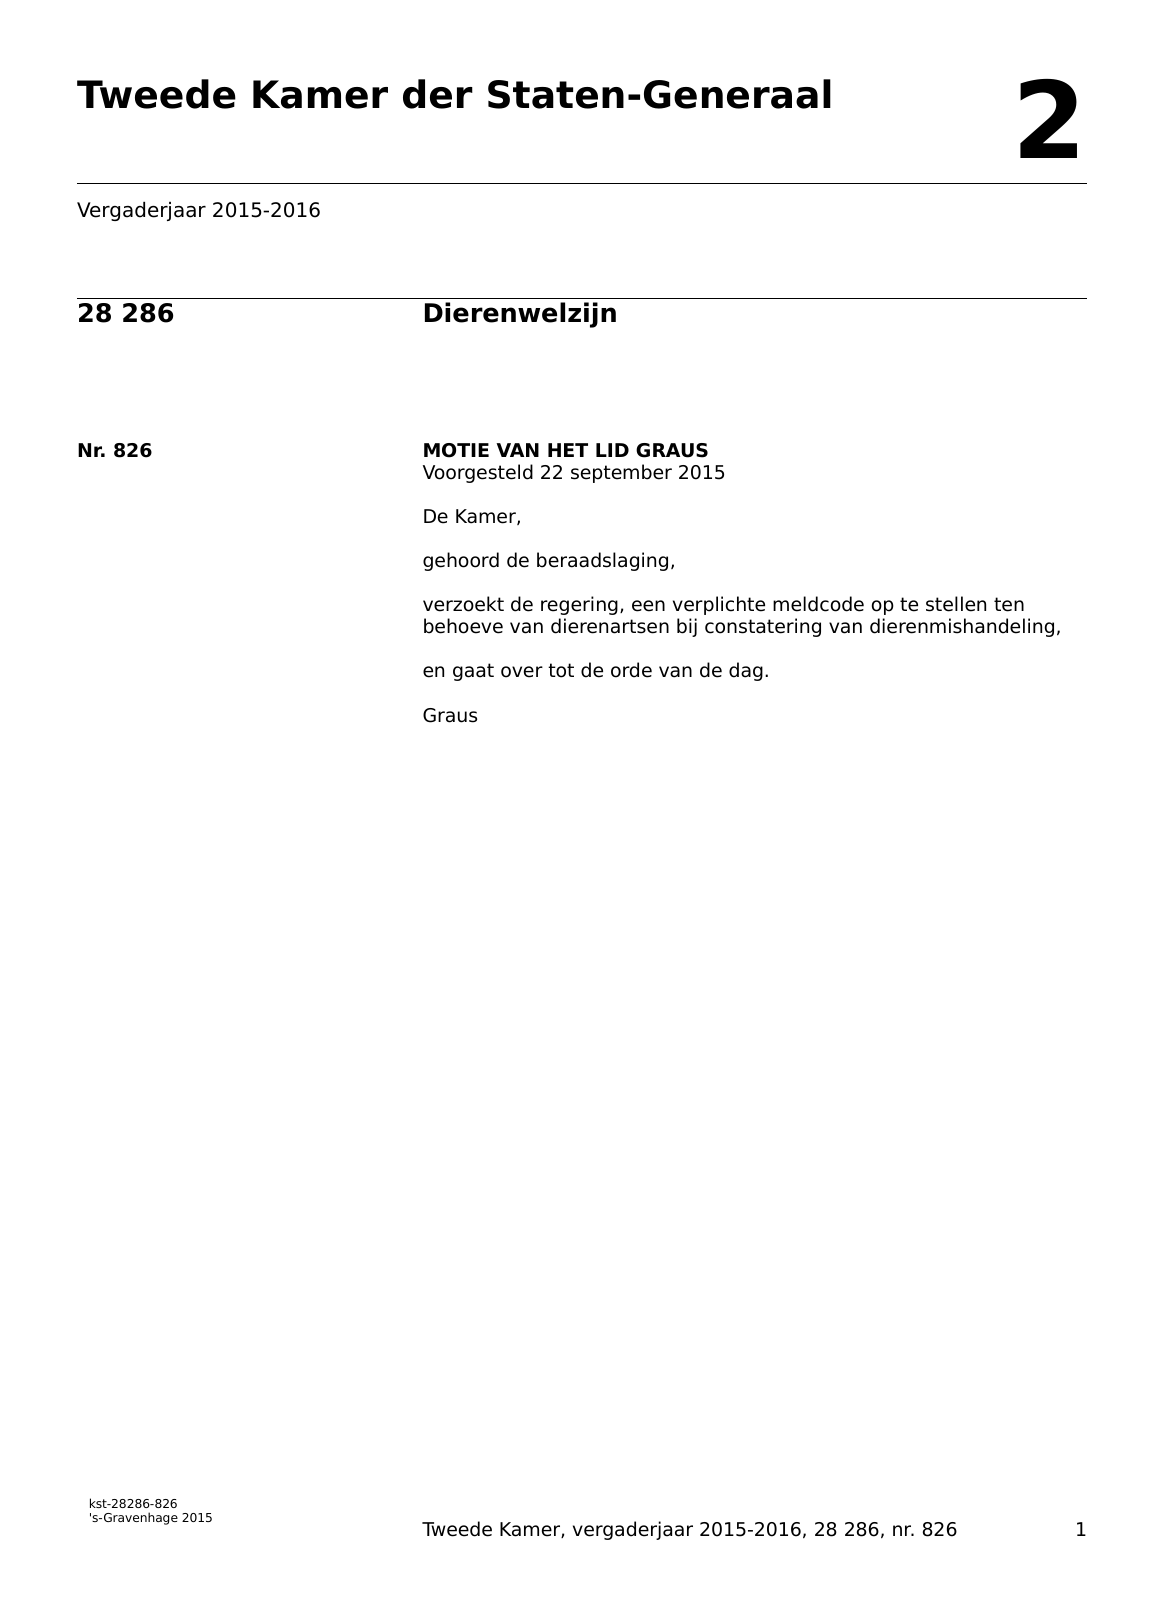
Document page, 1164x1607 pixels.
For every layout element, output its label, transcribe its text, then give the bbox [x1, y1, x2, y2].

subtitle Nr. 826 MOTIE VAN HET LID GRAUS [77, 440, 1087, 462]
text Voorgesteld 22 september 2015 [422, 462, 1087, 484]
text en gaat over tot de orde van de dag. [422, 660, 1087, 682]
text 's-Gravenhage 2015 [88, 1511, 323, 1525]
text gehoord de beraadslaging, [422, 550, 1087, 572]
text verzoekt de regering, een verplichte meldcode op te stellen ten behoeve van dierenartsen bij constatering van dierenmishandeling, [422, 594, 1087, 638]
table_header Tweede Kamer der Staten-Generaal [77, 59, 886, 183]
text De Kamer, [422, 506, 1087, 528]
table_header 2 [886, 59, 1087, 183]
table_cell Vergaderjaar 2015-2016 [77, 184, 1087, 298]
text Graus [422, 704, 1087, 726]
text kst-28286-826 [88, 1497, 323, 1511]
subtitle 28 286 Dierenwelzijn [77, 299, 1087, 329]
